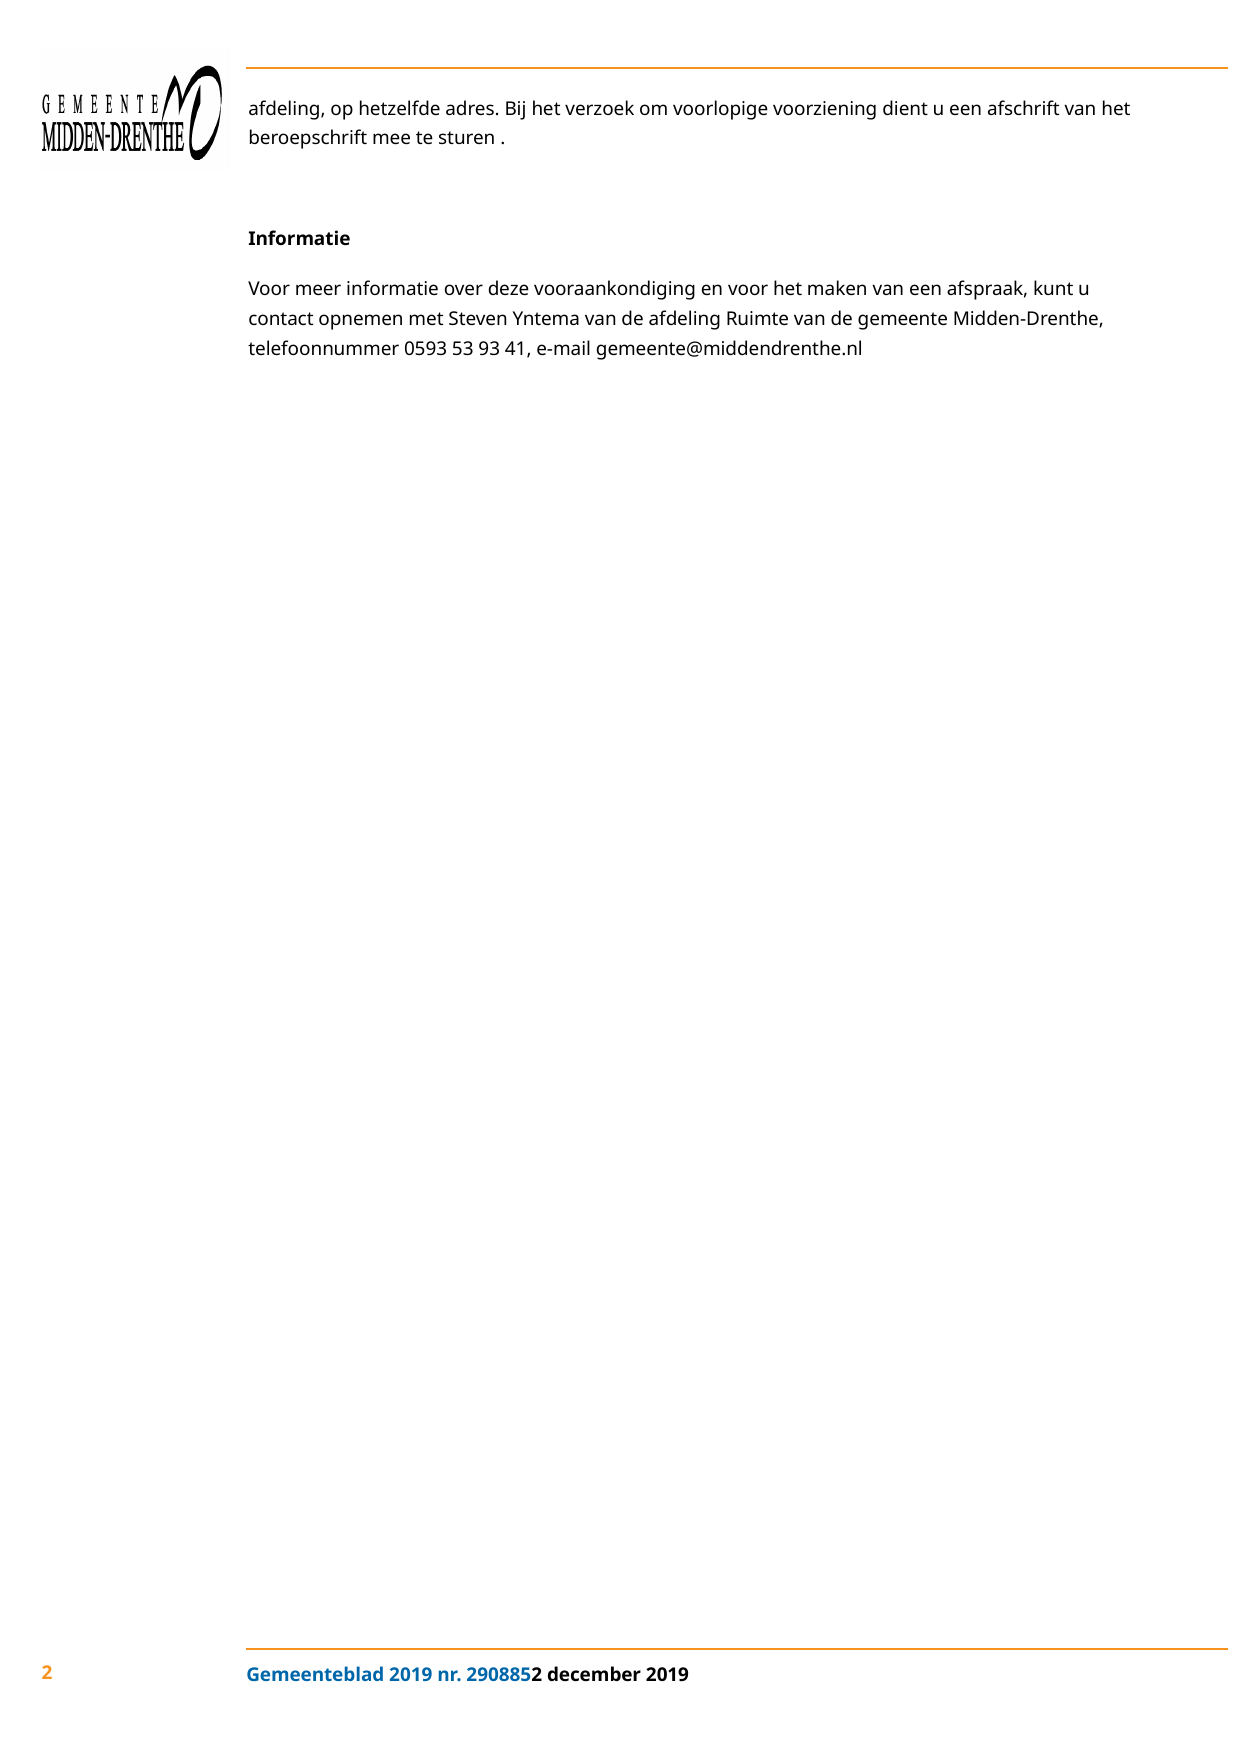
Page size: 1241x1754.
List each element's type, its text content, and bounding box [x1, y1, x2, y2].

text Informatie [248, 225, 1152, 251]
text afdeling, op hetzelfde adres. Bij het verzoek om voorlopige voorziening dient u een afschrift van het beroepschrift mee te sturen . [248, 95, 1152, 150]
picture [41, 47, 231, 172]
text Voor meer informatie over deze vooraankondiging en voor het maken van een afspraak, kunt u contact opnemen met Steven Yntema van de afdeling Ruimte van de gemeente Midden-Drenthe, telefoonnummer 0593 53 93 41, e-mail gemeente@middendrenthe.nl [248, 276, 1152, 361]
